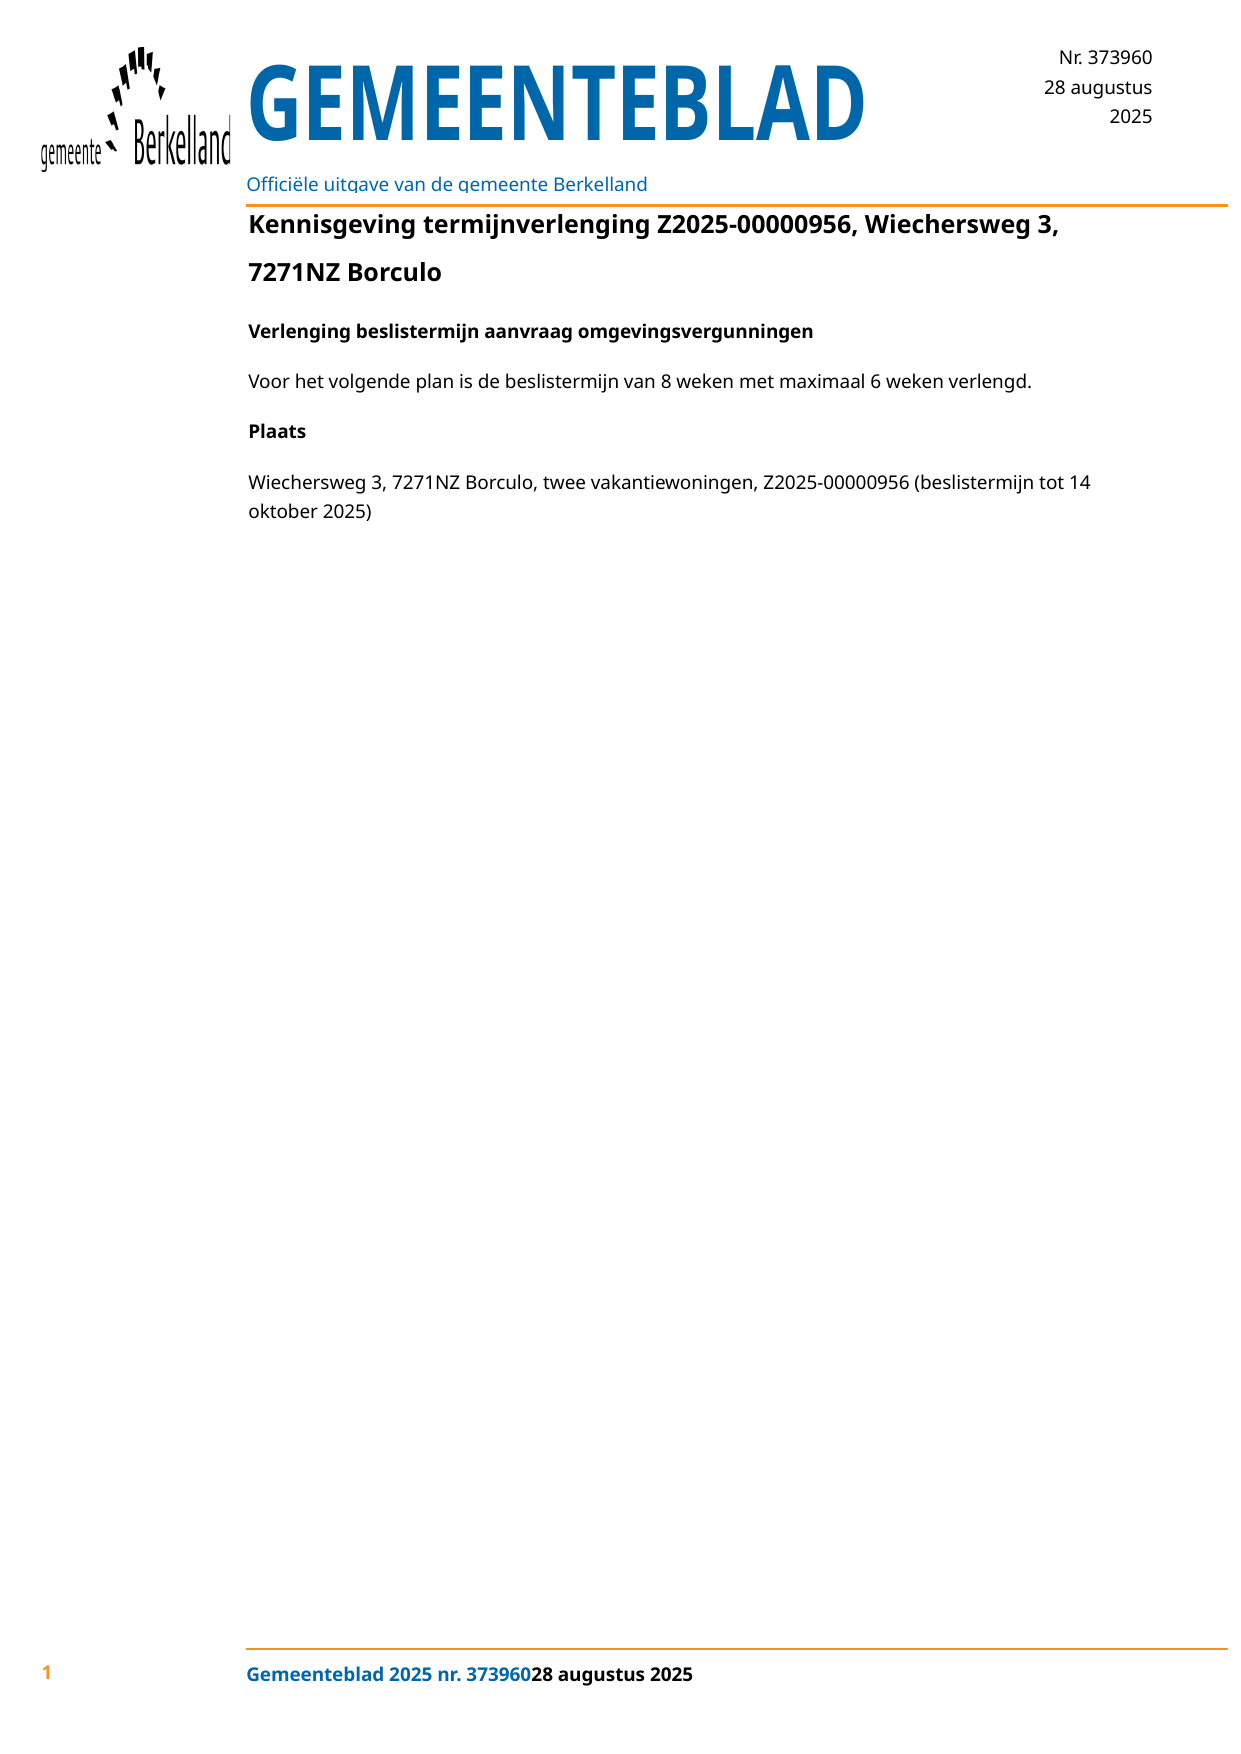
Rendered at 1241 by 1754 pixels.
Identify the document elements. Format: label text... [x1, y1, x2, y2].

text Verlenging beslistermijn aanvraag omgevingsvergunningen [248, 318, 1152, 344]
text Kennisgeving termijnverlenging Z2025-00000956, Wiechersweg 3, 7271NZ Borculo [248, 207, 1152, 288]
picture [41, 47, 231, 172]
text Plaats [248, 419, 1152, 444]
text Voor het volgende plan is de beslistermijn van 8 weken met maximaal 6 weken verlengd. [248, 368, 1152, 394]
text Wiechersweg 3, 7271NZ Borculo, twee vakantiewoningen, Z2025-00000956 (beslistermijn tot 14 oktober 2025) [248, 469, 1152, 524]
